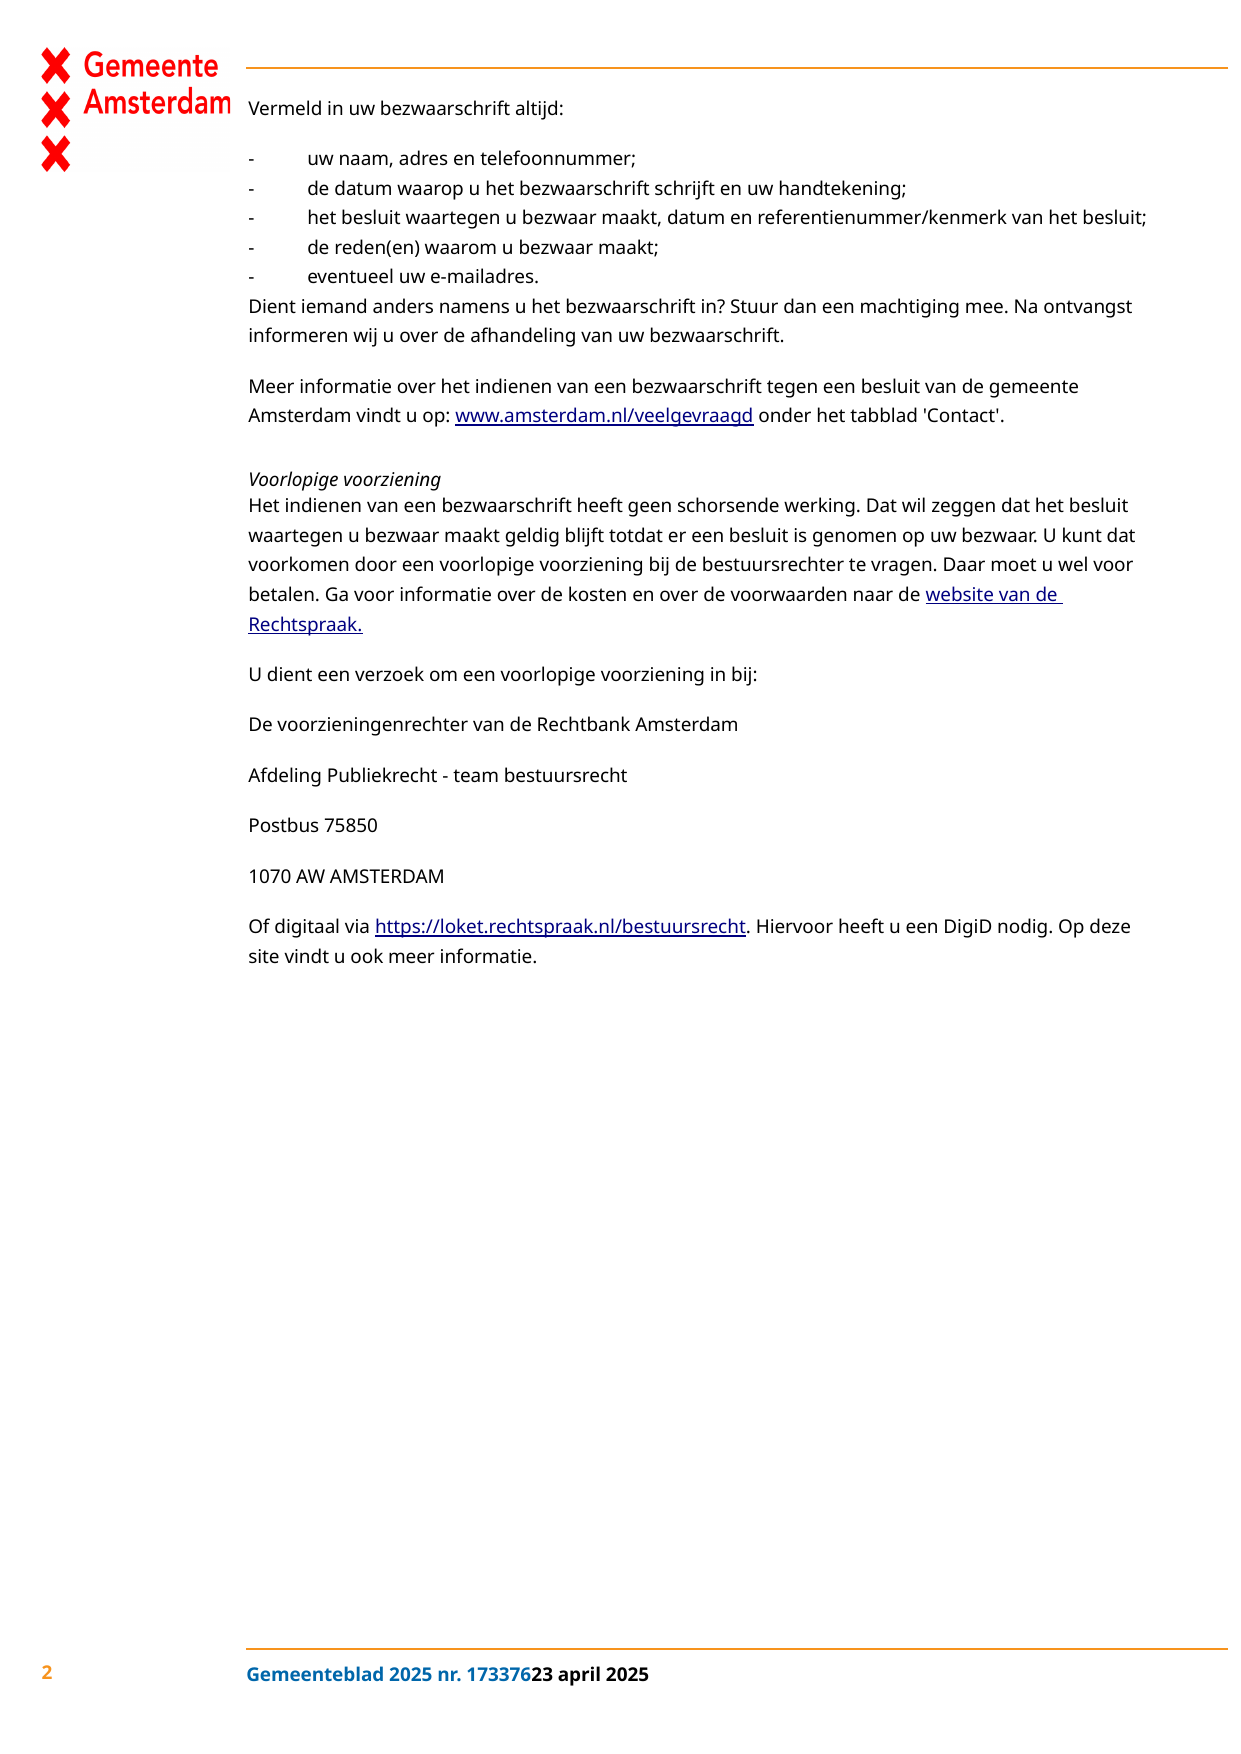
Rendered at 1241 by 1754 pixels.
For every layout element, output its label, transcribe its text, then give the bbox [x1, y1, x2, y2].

text Dient iemand anders namens u het bezwaarschrift in? Stuur dan een machtiging mee. Na ontvangst informeren wij u over de afhandeling van uw bezwaarschrift. [248, 293, 1152, 348]
list uw naam, adres en telefoonnummer; [248, 145, 1152, 171]
text Vermeld in uw bezwaarschrift altijd: [248, 95, 1152, 121]
text U dient een verzoek om een voorlopige voorziening in bij: [248, 661, 1152, 687]
text Of digitaal via https://loket.rechtspraak.nl/bestuursrecht. Hiervoor heeft u een DigiD nodig. Op deze site vindt u ook meer informatie. [248, 913, 1152, 968]
text Postbus 75850 [248, 812, 1152, 838]
text Meer informatie over het indienen van een bezwaarschrift tegen een besluit van de gemeente Amsterdam vindt u op: www.amsterdam.nl/veelgevraagd onder het tabblad 'Contact'. [248, 373, 1152, 428]
list eventueel uw e-mailadres. [248, 263, 1152, 289]
list het besluit waartegen u bezwaar maakt, datum en referentienummer/kenmerk van het besluit; [248, 204, 1152, 230]
text De voorzieningenrechter van de Rechtbank Amsterdam [248, 712, 1152, 737]
text Het indienen van een bezwaarschrift heeft geen schorsende werking. Dat wil zeggen dat het besluit waartegen u bezwaar maakt geldig blijft totdat er een besluit is genomen op uw bezwaar. U kunt dat voorkomen door een voorlopige voorziening bij de bestuursrechter te vragen. Daar moet u wel voor betalen. Ga voor informatie over de kosten en over de voorwaarden naar de website van de Rechtspraak. [248, 492, 1152, 636]
list de reden(en) waarom u bezwaar maakt; [248, 234, 1152, 260]
list de datum waarop u het bezwaarschrift schrijft en uw handtekening; [248, 175, 1152, 201]
picture [41, 47, 231, 172]
text Afdeling Publiekrecht - team bestuursrecht [248, 762, 1152, 788]
text 1070 AW AMSTERDAM [248, 863, 1152, 888]
text Voorlopige voorziening [248, 467, 1152, 492]
